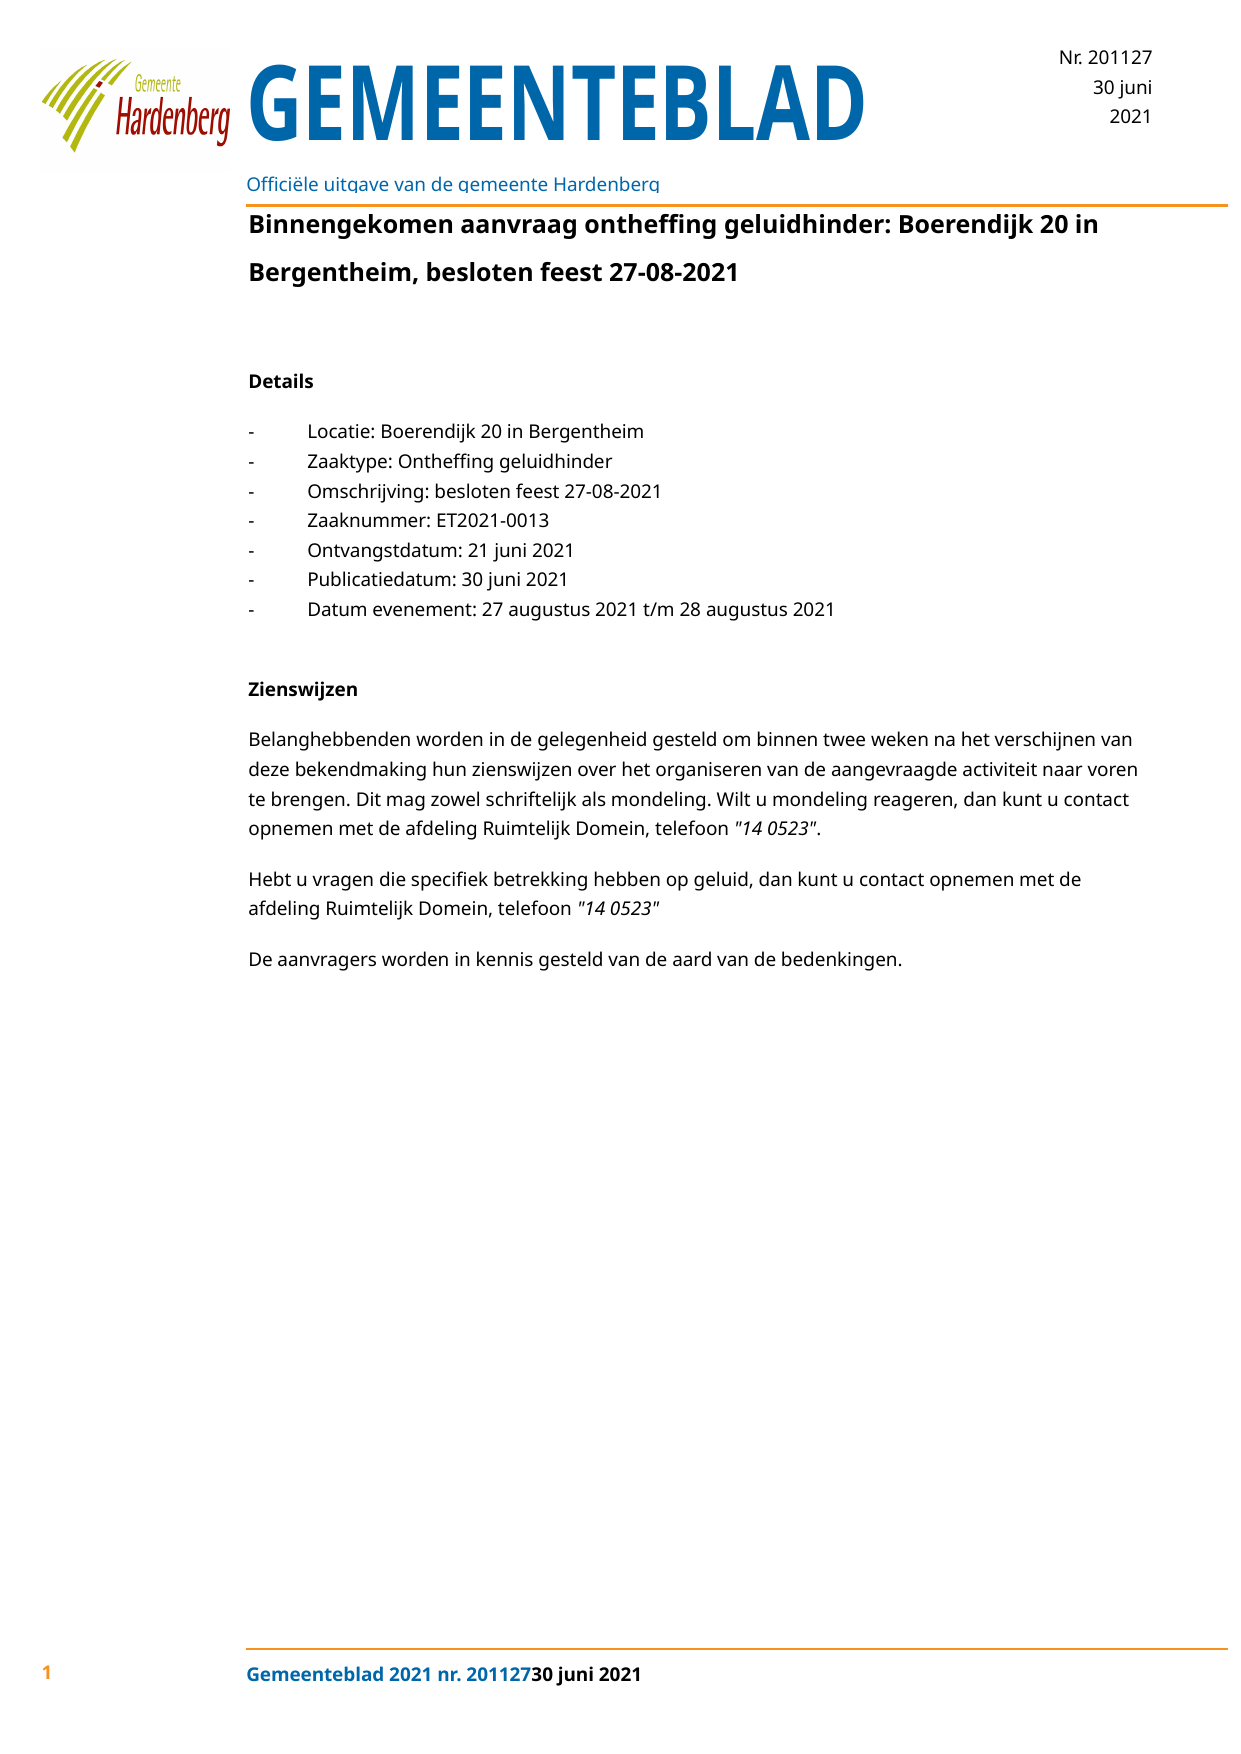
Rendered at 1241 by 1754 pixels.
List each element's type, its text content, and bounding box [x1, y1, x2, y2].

text Hebt u vragen die specifiek betrekking hebben op geluid, dan kunt u contact opnemen met de afdeling Ruimtelijk Domein, telefoon "14 0523" [248, 866, 1152, 921]
list Locatie: Boerendijk 20 in Bergentheim [248, 419, 1152, 444]
list Publicatiedatum: 30 juni 2021 [248, 567, 1152, 592]
picture [41, 47, 231, 172]
text Details [248, 368, 1152, 394]
list Zaaknummer: ET2021-0013 [248, 507, 1152, 533]
text Zienswijzen [248, 676, 1152, 702]
text Binnengekomen aanvraag ontheffing geluidhinder: Boerendijk 20 in Bergentheim, besloten feest 27-08-2021 [248, 207, 1152, 288]
list Datum evenement: 27 augustus 2021 t/m 28 augustus 2021 [248, 596, 1152, 622]
text Belanghebbenden worden in de gelegenheid gesteld om binnen twee weken na het verschijnen van deze bekendmaking hun zienswijzen over het organiseren van de aangevraagde activiteit naar voren te brengen. Dit mag zowel schriftelijk als mondeling. Wilt u mondeling reageren, dan kunt u contact opnemen met de afdeling Ruimtelijk Domein, telefoon "14 0523". [248, 727, 1152, 841]
list Ontvangstdatum: 21 juni 2021 [248, 537, 1152, 563]
text De aanvragers worden in kennis gesteld van de aard van de bedenkingen. [248, 946, 1152, 972]
list Zaaktype: Ontheffing geluidhinder [248, 448, 1152, 474]
list Omschrijving: besloten feest 27-08-2021 [248, 478, 1152, 504]
